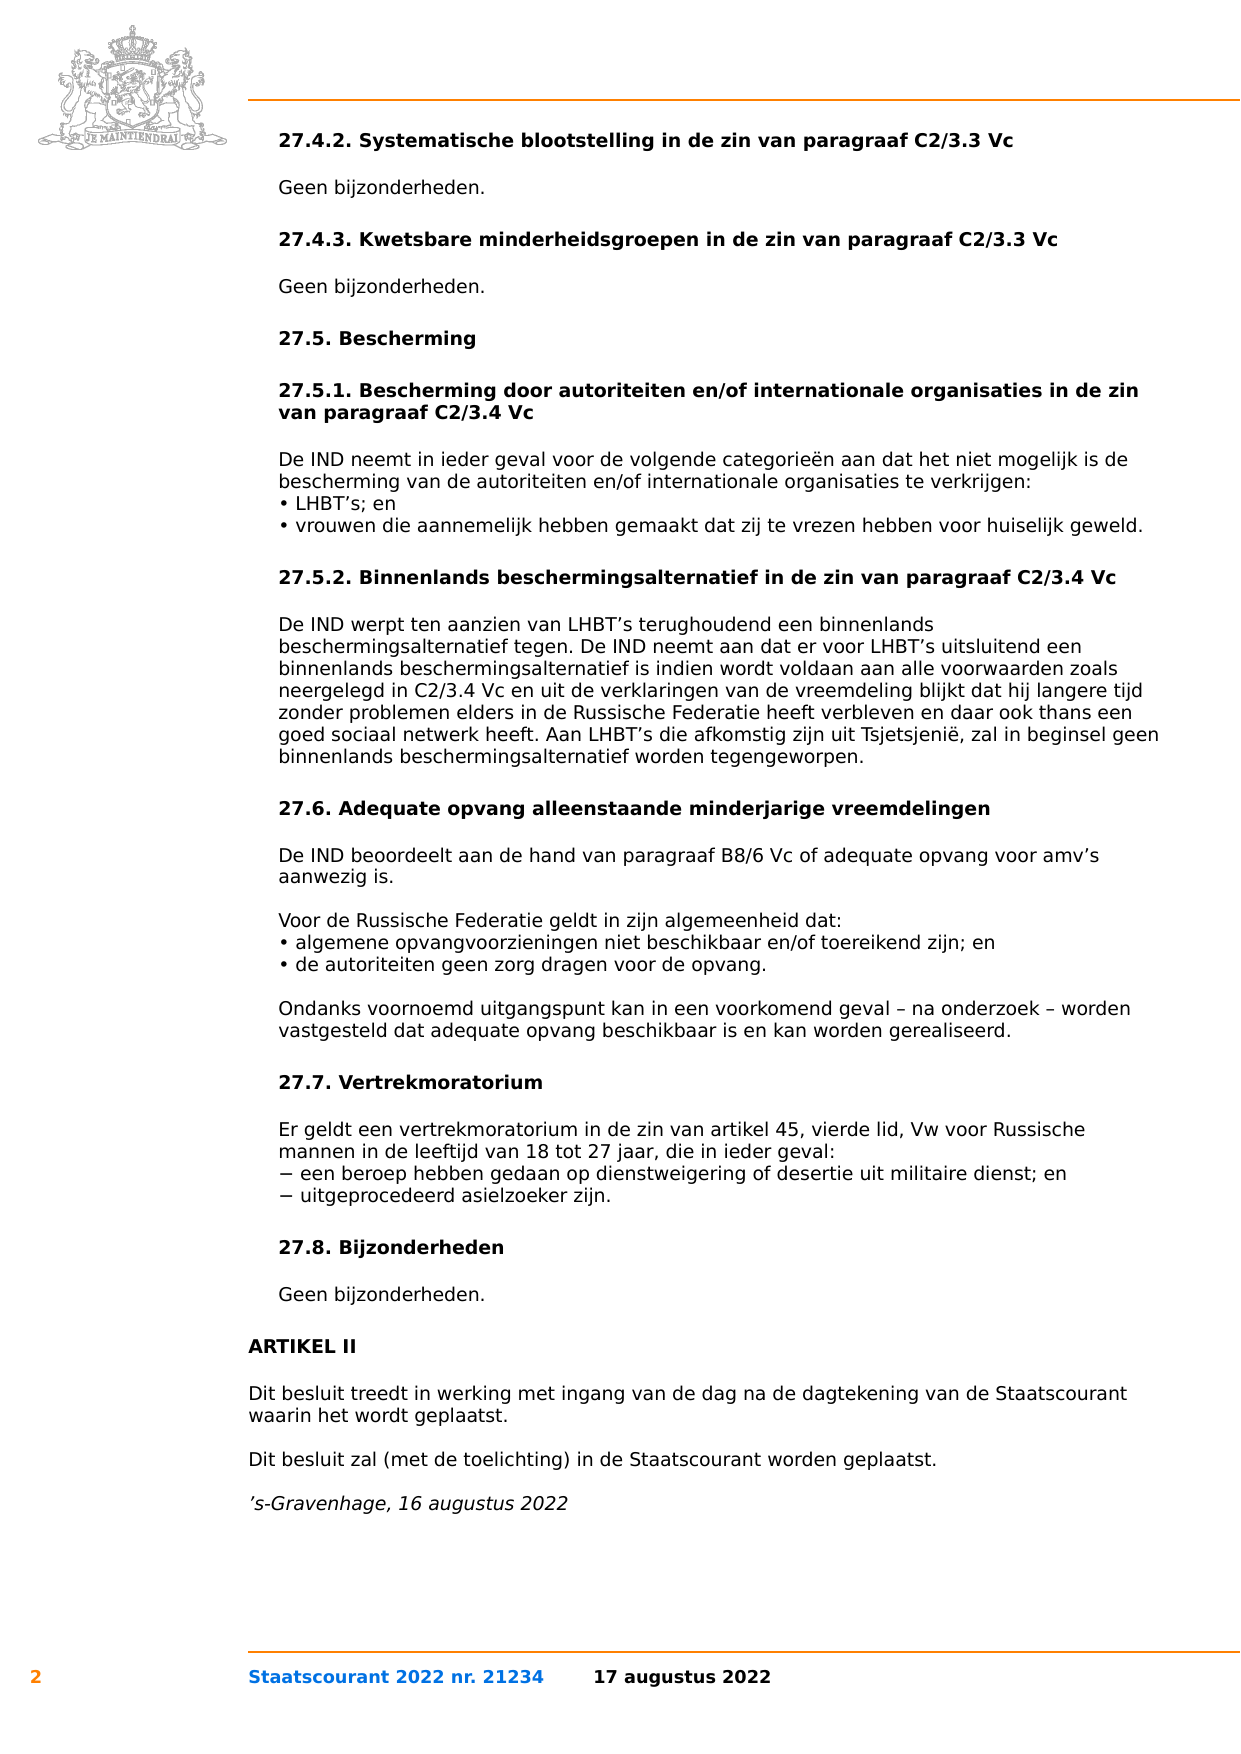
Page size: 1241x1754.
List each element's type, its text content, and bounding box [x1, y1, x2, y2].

text De IND werpt ten aanzien van LHBT’s terughoudend een binnenlands beschermingsalternatief tegen. De IND neemt aan dat er voor LHBT’s uitsluitend een binnenlands beschermingsalternatief is indien wordt voldaan aan alle voorwaarden zoals neergelegd in C2/3.4 Vc en uit de verklaringen van de vreemdeling blijkt dat hij langere tijd zonder problemen elders in de Russische Federatie heeft verbleven en daar ook thans een goed sociaal netwerk heeft. Aan LHBT’s die afkomstig zijn uit Tsjetsjenië, zal in beginsel geen binnenlands beschermingsalternatief worden tegengeworpen. [278, 614, 1163, 767]
text Er geldt een vertrekmoratorium in de zin van artikel 45, vierde lid, Vw voor Russische mannen in de leeftijd van 18 tot 27 jaar, die in ieder geval: [278, 1119, 1163, 1163]
subtitle 27.7. Vertrekmoratorium [278, 1072, 1163, 1094]
subtitle 27.5.2. Binnenlands beschermingsalternatief in de zin van paragraaf C2/3.4 Vc [278, 567, 1163, 589]
subtitle 27.5.1. Bescherming door autoriteiten en/of internationale organisaties in de zin van paragraaf C2/3.4 Vc [278, 380, 1163, 424]
subtitle 27.4.2. Systematische blootstelling in de zin van paragraaf C2/3.3 Vc [278, 130, 1163, 152]
text Geen bijzonderheden. [278, 1284, 1163, 1306]
subtitle 27.6. Adequate opvang alleenstaande minderjarige vreemdelingen [278, 797, 1163, 819]
subtitle ARTIKEL II [248, 1336, 1163, 1358]
text Voor de Russische Federatie geldt in zijn algemeenheid dat: [278, 910, 1163, 932]
text Geen bijzonderheden. [278, 177, 1163, 199]
text Dit besluit treedt in werking met ingang van de dag na de dagtekening van de Staatscourant waarin het wordt geplaatst. [248, 1383, 1163, 1427]
text Ondanks voornoemd uitgangspunt kan in een voorkomend geval – na onderzoek – worden vastgesteld dat adequate opvang beschikbaar is en kan worden gerealiseerd. [278, 998, 1163, 1042]
subtitle 27.4.3. Kwetsbare minderheidsgroepen in de zin van paragraaf C2/3.3 Vc [278, 229, 1163, 251]
text • algemene opvangvoorzieningen niet beschikbaar en/of toereikend zijn; en [278, 932, 1163, 954]
text • LHBT’s; en [278, 493, 1163, 515]
text Dit besluit zal (met de toelichting) in de Staatscourant worden geplaatst. [248, 1449, 1163, 1471]
subtitle 27.5. Bescherming [278, 328, 1163, 350]
text • vrouwen die aannemelijk hebben gemaakt dat zij te vrezen hebben voor huiselijk geweld. [278, 515, 1163, 537]
text • de autoriteiten geen zorg dragen voor de opvang. [278, 954, 1163, 976]
text − uitgeprocedeerd asielzoeker zijn. [278, 1185, 1163, 1207]
picture [38, 25, 227, 150]
text De IND neemt in ieder geval voor de volgende categorieën aan dat het niet mogelijk is de bescherming van de autoriteiten en/of internationale organisaties te verkrijgen: [278, 449, 1163, 493]
text − een beroep hebben gedaan op dienstweigering of desertie uit militaire dienst; en [278, 1163, 1163, 1185]
text Geen bijzonderheden. [278, 276, 1163, 298]
subtitle 27.8. Bijzonderheden [278, 1237, 1163, 1259]
text ’s-Gravenhage, 16 augustus 2022 [248, 1493, 1163, 1514]
text De IND beoordeelt aan de hand van paragraaf B8/6 Vc of adequate opvang voor amv’s aanwezig is. [278, 844, 1163, 888]
